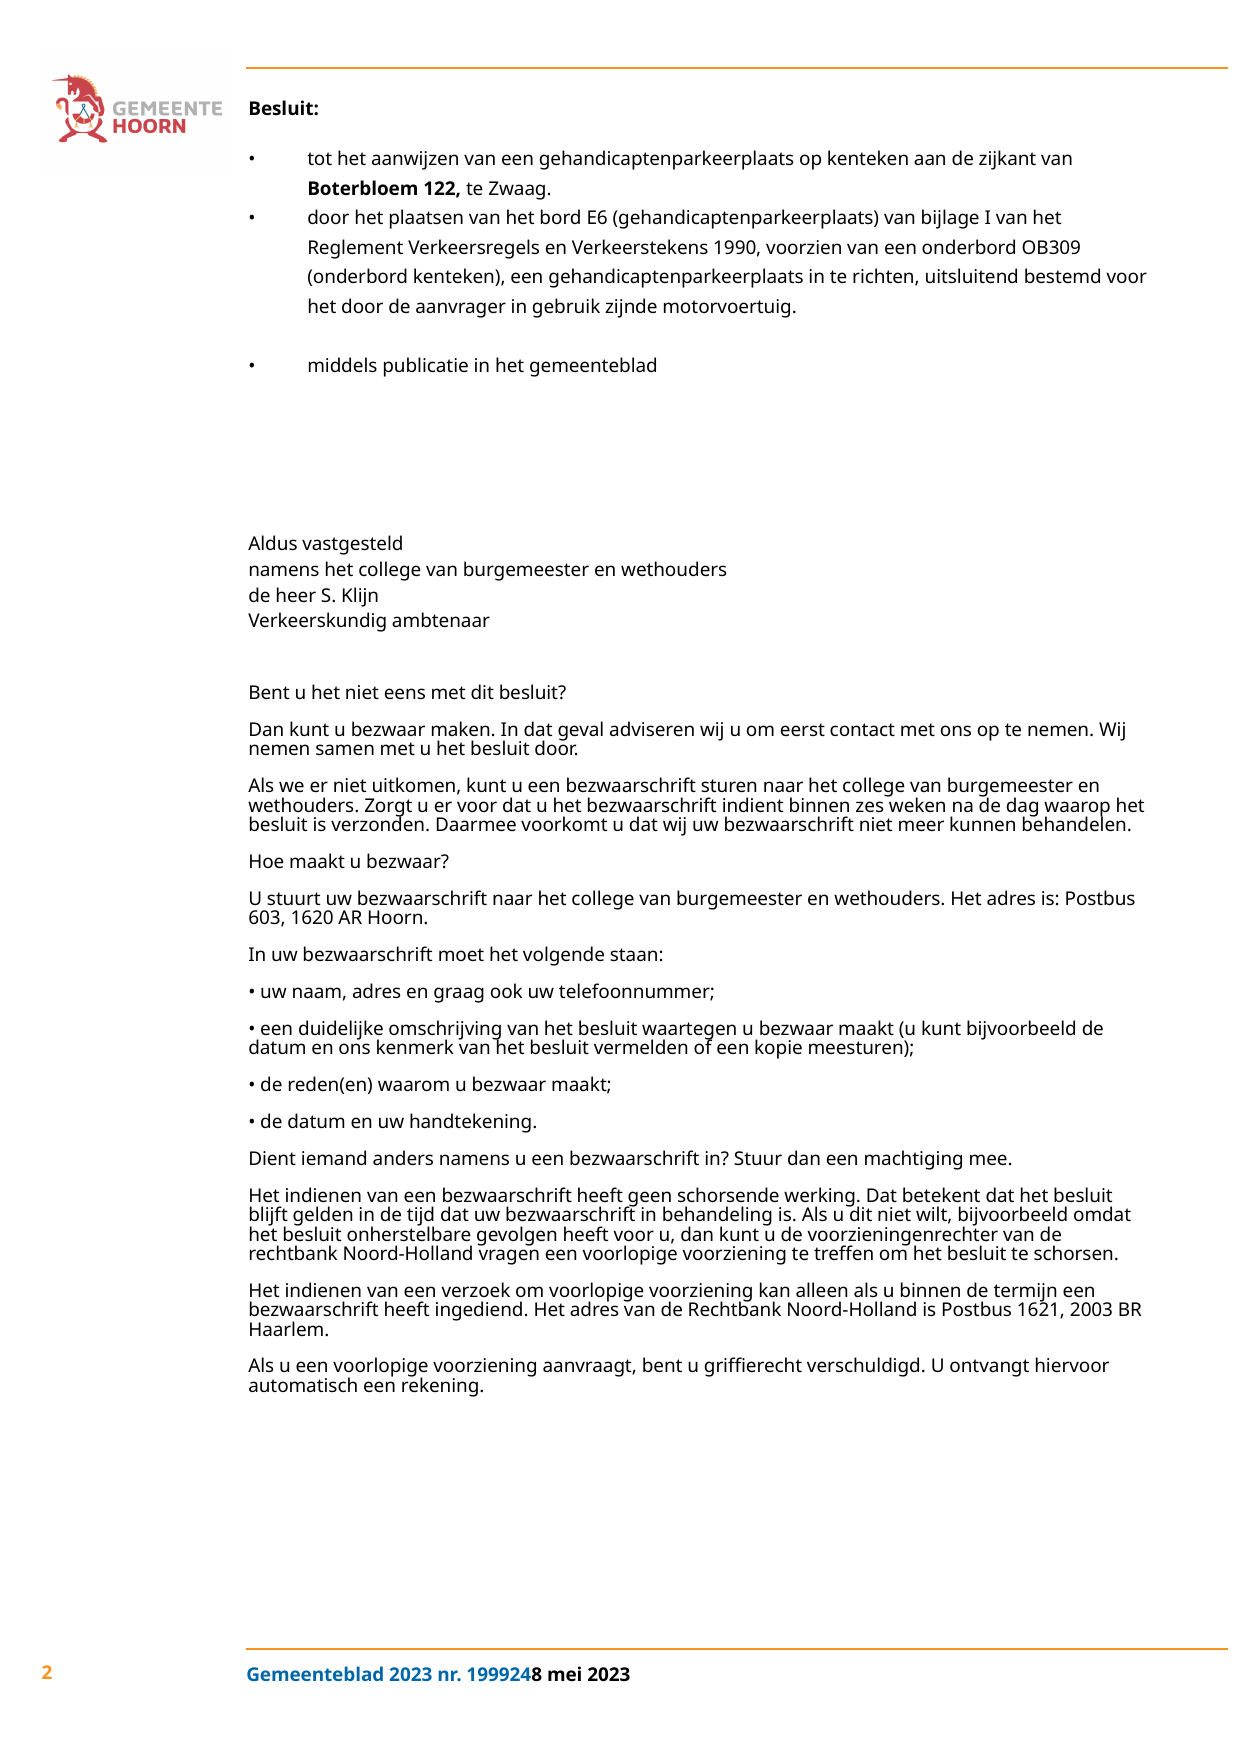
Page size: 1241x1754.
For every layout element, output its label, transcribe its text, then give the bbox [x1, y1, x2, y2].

text Dan kunt u bezwaar maken. In dat geval adviseren wij u om eerst contact met ons op te nemen. Wij nemen samen met u het besluit door. [248, 721, 1152, 759]
text Als we er niet uitkomen, kunt u een bezwaarschrift sturen naar het college van burgemeester en wethouders. Zorgt u er voor dat u het bezwaarschrift indient binnen zes weken na de dag waarop het besluit is verzonden. Daarmee voorkomt u dat wij uw bezwaarschrift niet meer kunnen behandelen. [248, 777, 1152, 835]
text Aldus vastgesteld [248, 531, 1152, 556]
list tot het aanwijzen van een gehandicaptenparkeerplaats op kenteken aan de zijkant van Boterbloem 122, te Zwaag. [248, 145, 1152, 201]
text Dient iemand anders namens u een bezwaarschrift in? Stuur dan een machtiging mee. [248, 1150, 1152, 1169]
picture [41, 47, 231, 172]
text U stuurt uw bezwaarschrift naar het college van burgemeester en wethouders. Het adres is: Postbus 603, 1620 AR Hoorn. [248, 890, 1152, 928]
list door het plaatsen van het bord E6 (gehandicaptenparkeerplaats) van bijlage I van het Reglement Verkeersregels en Verkeerstekens 1990, voorzien van een onderbord OB309 (onderbord kenteken), een gehandicaptenparkeerplaats in te richten, uitsluitend bestemd voor het door de aanvrager in gebruik zijnde motorvoertuig. [248, 204, 1152, 319]
text • een duidelijke omschrijving van het besluit waartegen u bezwaar maakt (u kunt bijvoorbeeld de datum en ons kenmerk van het besluit vermelden of een kopie meesturen); [248, 1020, 1152, 1058]
text In uw bezwaarschrift moet het volgende staan: [248, 946, 1152, 965]
text • de reden(en) waarom u bezwaar maakt; [248, 1076, 1152, 1096]
text • de datum en uw handtekening. [248, 1113, 1152, 1132]
text Als u een voorlopige voorziening aanvraagt, bent u griffierecht verschuldigd. U ontvangt hiervoor automatisch een rekening. [248, 1357, 1152, 1396]
text namens het college van burgemeester en wethouders [248, 556, 1152, 582]
text • uw naam, adres en graag ook uw telefoonnummer; [248, 983, 1152, 1002]
text Het indienen van een verzoek om voorlopige voorziening kan alleen als u binnen de termijn een bezwaarschrift heeft ingediend. Het adres van de Rechtbank Noord-Holland is Postbus 1621, 2003 BR Haarlem. [248, 1282, 1152, 1340]
list middels publicatie in het gemeenteblad [248, 352, 1152, 378]
text Bent u het niet eens met dit besluit? [248, 684, 1152, 703]
text de heer S. Klijn [248, 582, 1152, 608]
text Hoe maakt u bezwaar? [248, 853, 1152, 872]
text Besluit: [248, 95, 1152, 121]
text Verkeerskundig ambtenaar [248, 608, 1152, 633]
text Het indienen van een bezwaarschrift heeft geen schorsende werking. Dat betekent dat het besluit blijft gelden in de tijd dat uw bezwaarschrift in behandeling is. Als u dit niet wilt, bijvoorbeeld omdat het besluit onherstelbare gevolgen heeft voor u, dan kunt u de voorzieningenrechter van de rechtbank Noord-Holland vragen een voorlopige voorziening te treffen om het besluit te schorsen. [248, 1187, 1152, 1264]
